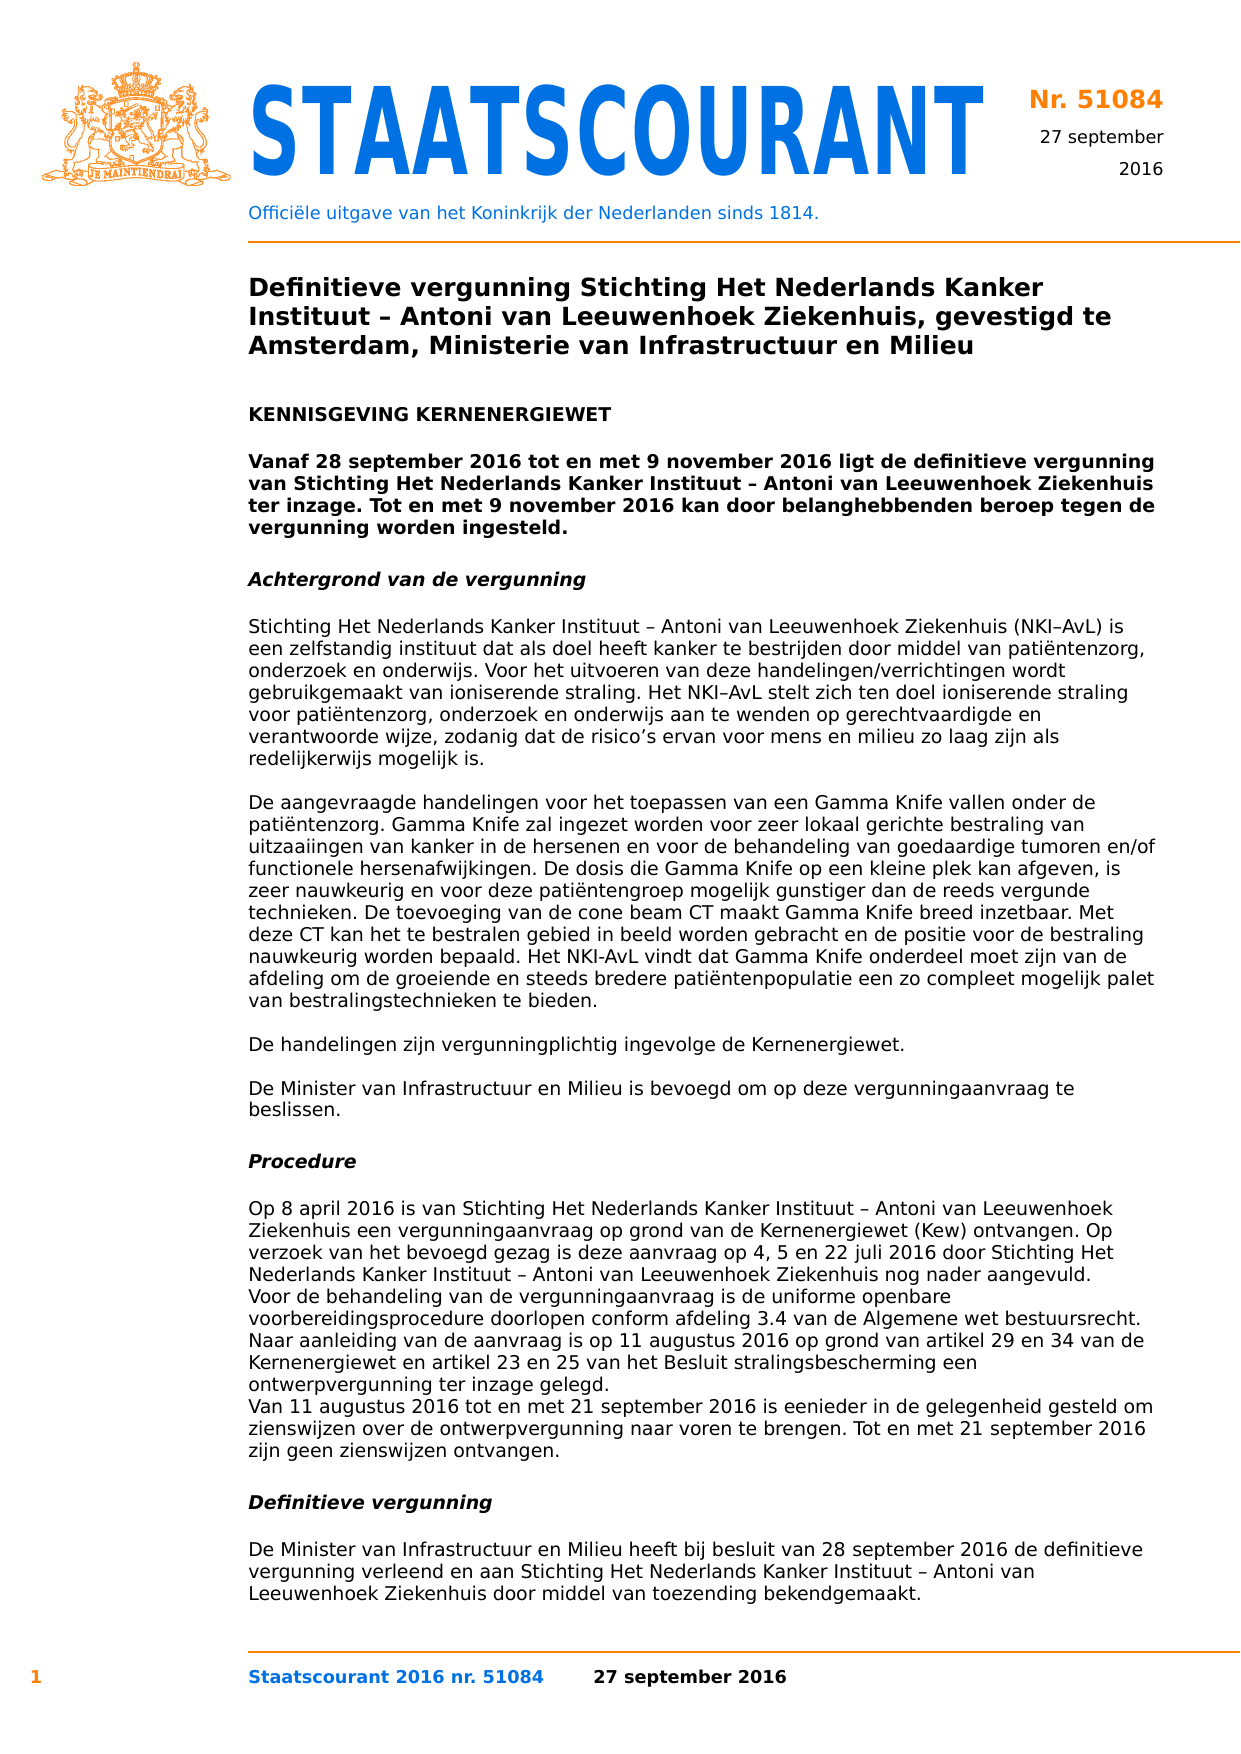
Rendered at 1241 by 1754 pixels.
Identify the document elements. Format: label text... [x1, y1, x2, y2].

subtitle Definitieve vergunning [248, 1492, 1163, 1514]
text De aangevraagde handelingen voor het toepassen van een Gamma Knife vallen onder de patiëntenzorg. Gamma Knife zal ingezet worden voor zeer lokaal gerichte bestraling van uitzaaiingen van kanker in de hersenen en voor de behandeling van goedaardige tumoren en/of functionele hersenafwijkingen. De dosis die Gamma Knife op een kleine plek kan afgeven, is zeer nauwkeurig en voor deze patiëntengroep mogelijk gunstiger dan de reeds vergunde technieken. De toevoeging van de cone beam CT maakt Gamma Knife breed inzetbaar. Met deze CT kan het te bestralen gebied in beeld worden gebracht en de positie voor de bestraling nauwkeurig worden bepaald. Het NKI-AvL vindt dat Gamma Knife onderdeel moet zijn van de afdeling om de groeiende en steeds bredere patiëntenpopulatie een zo compleet mogelijk palet van bestralingstechnieken te bieden. [248, 792, 1163, 1012]
text De Minister van Infrastructuur en Milieu heeft bij besluit van 28 september 2016 de definitieve vergunning verleend en aan Stichting Het Nederlands Kanker Instituut – Antoni van Leeuwenhoek Ziekenhuis door middel van toezending bekendgemaakt. [248, 1539, 1163, 1605]
text De Minister van Infrastructuur en Milieu is bevoegd om op deze vergunningaanvraag te beslissen. [248, 1077, 1163, 1121]
table_header STAATSCOURANT [248, 62, 998, 203]
text De handelingen zijn vergunningplichtig ingevolge de Kernenergiewet. [248, 1033, 1163, 1056]
text Stichting Het Nederlands Kanker Instituut – Antoni van Leeuwenhoek Ziekenhuis (NKI–AvL) is een zelfstandig instituut dat als doel heeft kanker te bestrijden door middel van patiëntenzorg, onderzoek en onderwijs. Voor het uitvoeren van deze handelingen/verrichtingen wordt gebruikgemaakt van ioniserende straling. Het NKI–AvL stelt zich ten doel ioniserende straling voor patiëntenzorg, onderzoek en onderwijs aan te wenden op gerechtvaardigde en verantwoorde wijze, zodanig dat de risico’s ervan voor mens en milieu zo laag zijn als redelijkerwijs mogelijk is. [248, 616, 1163, 770]
text Van 11 augustus 2016 tot en met 21 september 2016 is eenieder in de gelegenheid gesteld om zienswijzen over de ontwerpvergunning naar voren te brengen. Tot en met 21 september 2016 zijn geen zienswijzen ontvangen. [248, 1396, 1163, 1462]
picture [41, 62, 231, 186]
table_cell Officiële uitgave van het Koninkrijk der Nederlanden sinds 1814. [248, 203, 1240, 241]
table_header Nr. 51084 [998, 62, 1240, 121]
subtitle Definitieve vergunning Stichting Het Nederlands Kanker Instituut – Antoni van Leeuwenhoek Ziekenhuis, gevestigd te Amsterdam, Ministerie van Infrastructuur en Milieu [248, 273, 1163, 361]
table_header [25, 62, 248, 241]
subtitle Achtergrond van de vergunning [248, 569, 1163, 591]
table_cell 2016 [998, 153, 1240, 203]
text Op 8 april 2016 is van Stichting Het Nederlands Kanker Instituut – Antoni van Leeuwenhoek Ziekenhuis een vergunningaanvraag op grond van de Kernenergiewet (Kew) ontvangen. Op verzoek van het bevoegd gezag is deze aanvraag op 4, 5 en 22 juli 2016 door Stichting Het Nederlands Kanker Instituut – Antoni van Leeuwenhoek Ziekenhuis nog nader aangevuld. [248, 1198, 1163, 1286]
table_cell 27 september [998, 121, 1240, 153]
text Naar aanleiding van de aanvraag is op 11 augustus 2016 op grond van artikel 29 en 34 van de Kernenergiewet en artikel 23 en 25 van het Besluit stralingsbescherming een ontwerpvergunning ter inzage gelegd. [248, 1330, 1163, 1396]
subtitle KENNISGEVING KERNENERGIEWET [248, 404, 1163, 426]
subtitle Procedure [248, 1151, 1163, 1173]
text Voor de behandeling van de vergunningaanvraag is de uniforme openbare voorbereidingsprocedure doorlopen conform afdeling 3.4 van de Algemene wet bestuursrecht. [248, 1286, 1163, 1330]
text Vanaf 28 september 2016 tot en met 9 november 2016 ligt de definitieve vergunning van Stichting Het Nederlands Kanker Instituut – Antoni van Leeuwenhoek Ziekenhuis ter inzage. Tot en met 9 november 2016 kan door belanghebbenden beroep tegen de vergunning worden ingesteld. [248, 451, 1163, 539]
